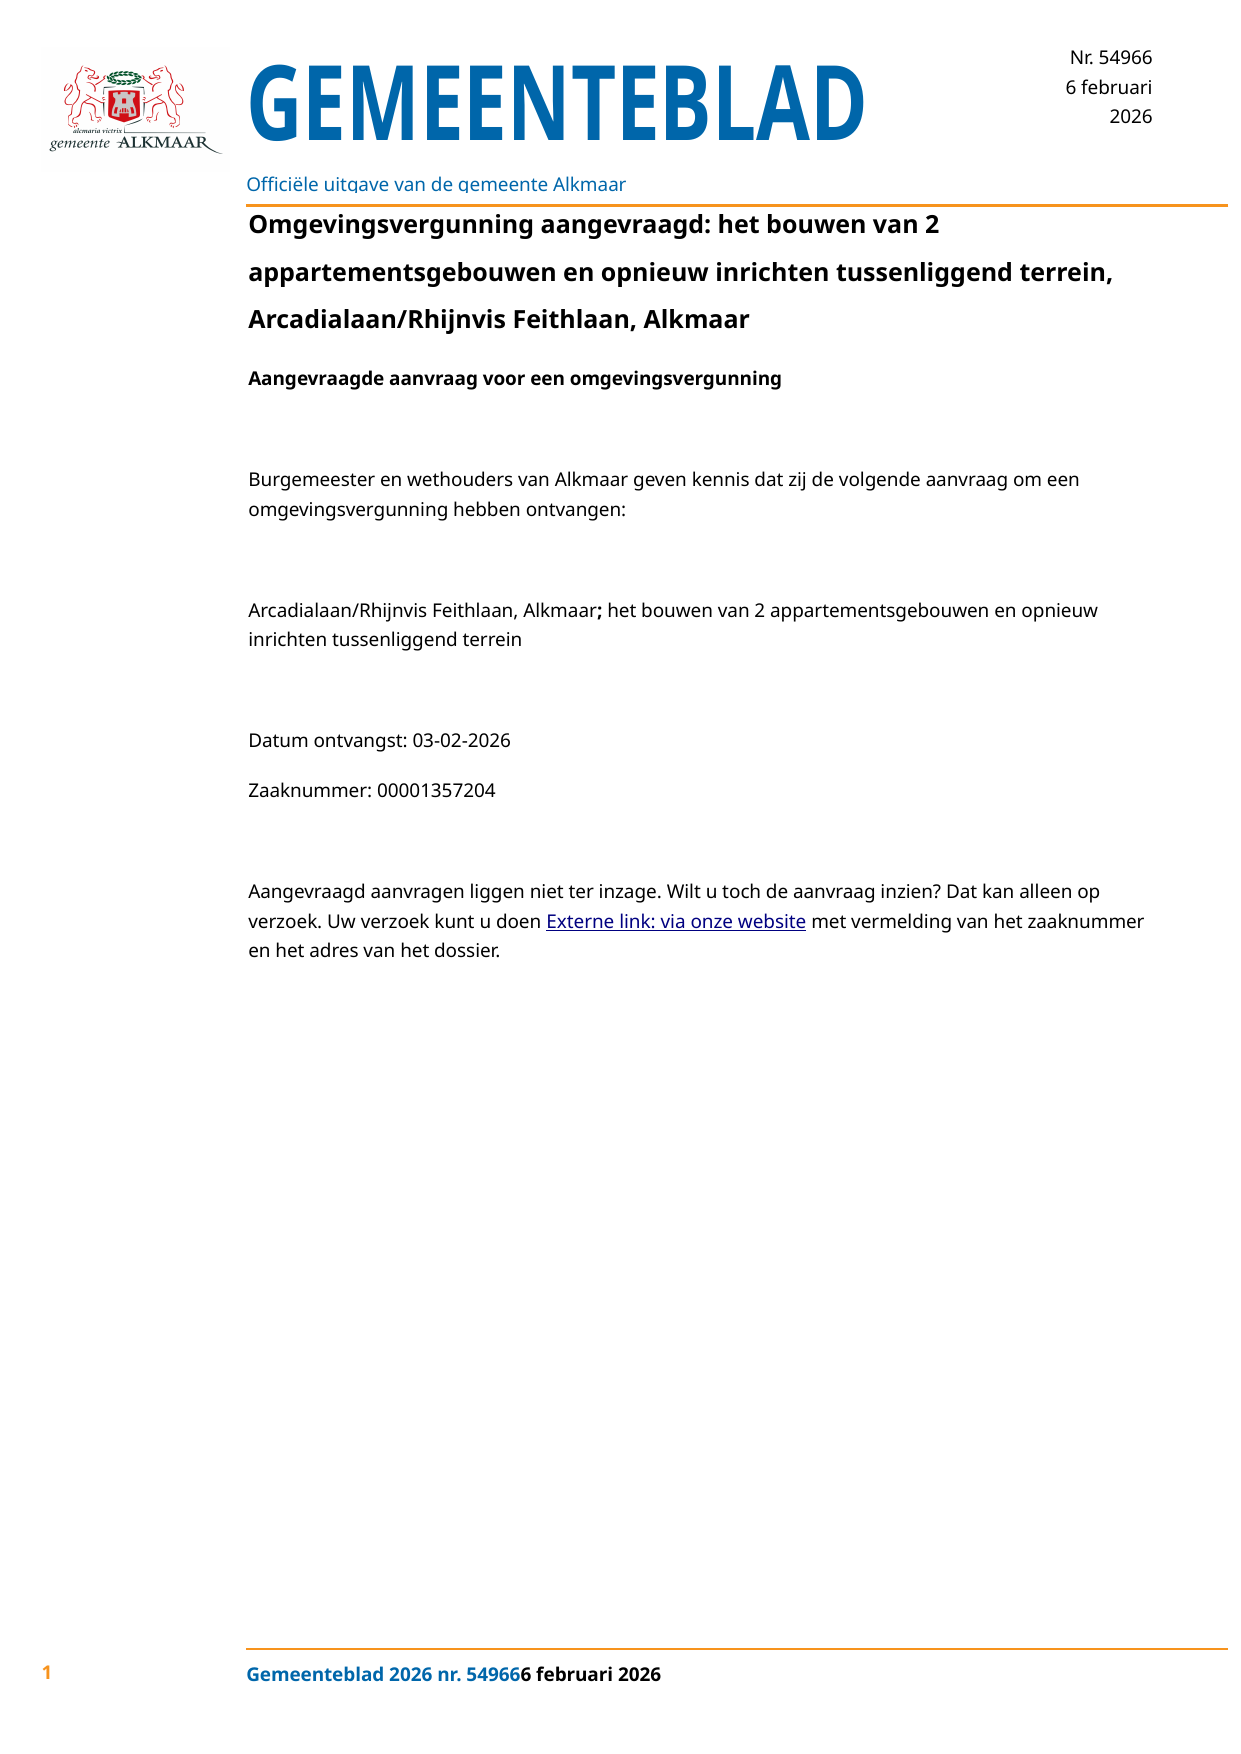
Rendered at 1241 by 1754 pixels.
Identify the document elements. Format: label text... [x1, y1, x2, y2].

text Aangevraagd aanvragen liggen niet ter inzage. Wilt u toch de aanvraag inzien? Dat kan alleen op verzoek. Uw verzoek kunt u doen Externe link: via onze website met vermelding van het zaaknummer en het adres van het dossier. [248, 878, 1152, 963]
text Burgemeester en wethouders van Alkmaar geven kennis dat zij de volgende aanvraag om een omgevingsvergunning hebben ontvangen: [248, 466, 1152, 522]
text Datum ontvangst: 03-02-2026 [248, 727, 1152, 753]
picture [41, 47, 231, 172]
text Omgevingsvergunning aangevraagd: het bouwen van 2 appartementsgebouwen en opnieuw inrichten tussenliggend terrein, Arcadialaan/Rhijnvis Feithlaan, Alkmaar [248, 207, 1152, 336]
text Arcadialaan/Rhijnvis Feithlaan, Alkmaar; het bouwen van 2 appartementsgebouwen en opnieuw inrichten tussenliggend terrein [248, 597, 1152, 652]
text Zaaknummer: 00001357204 [248, 778, 1152, 803]
text Aangevraagde aanvraag voor een omgevingsvergunning [248, 366, 1152, 391]
